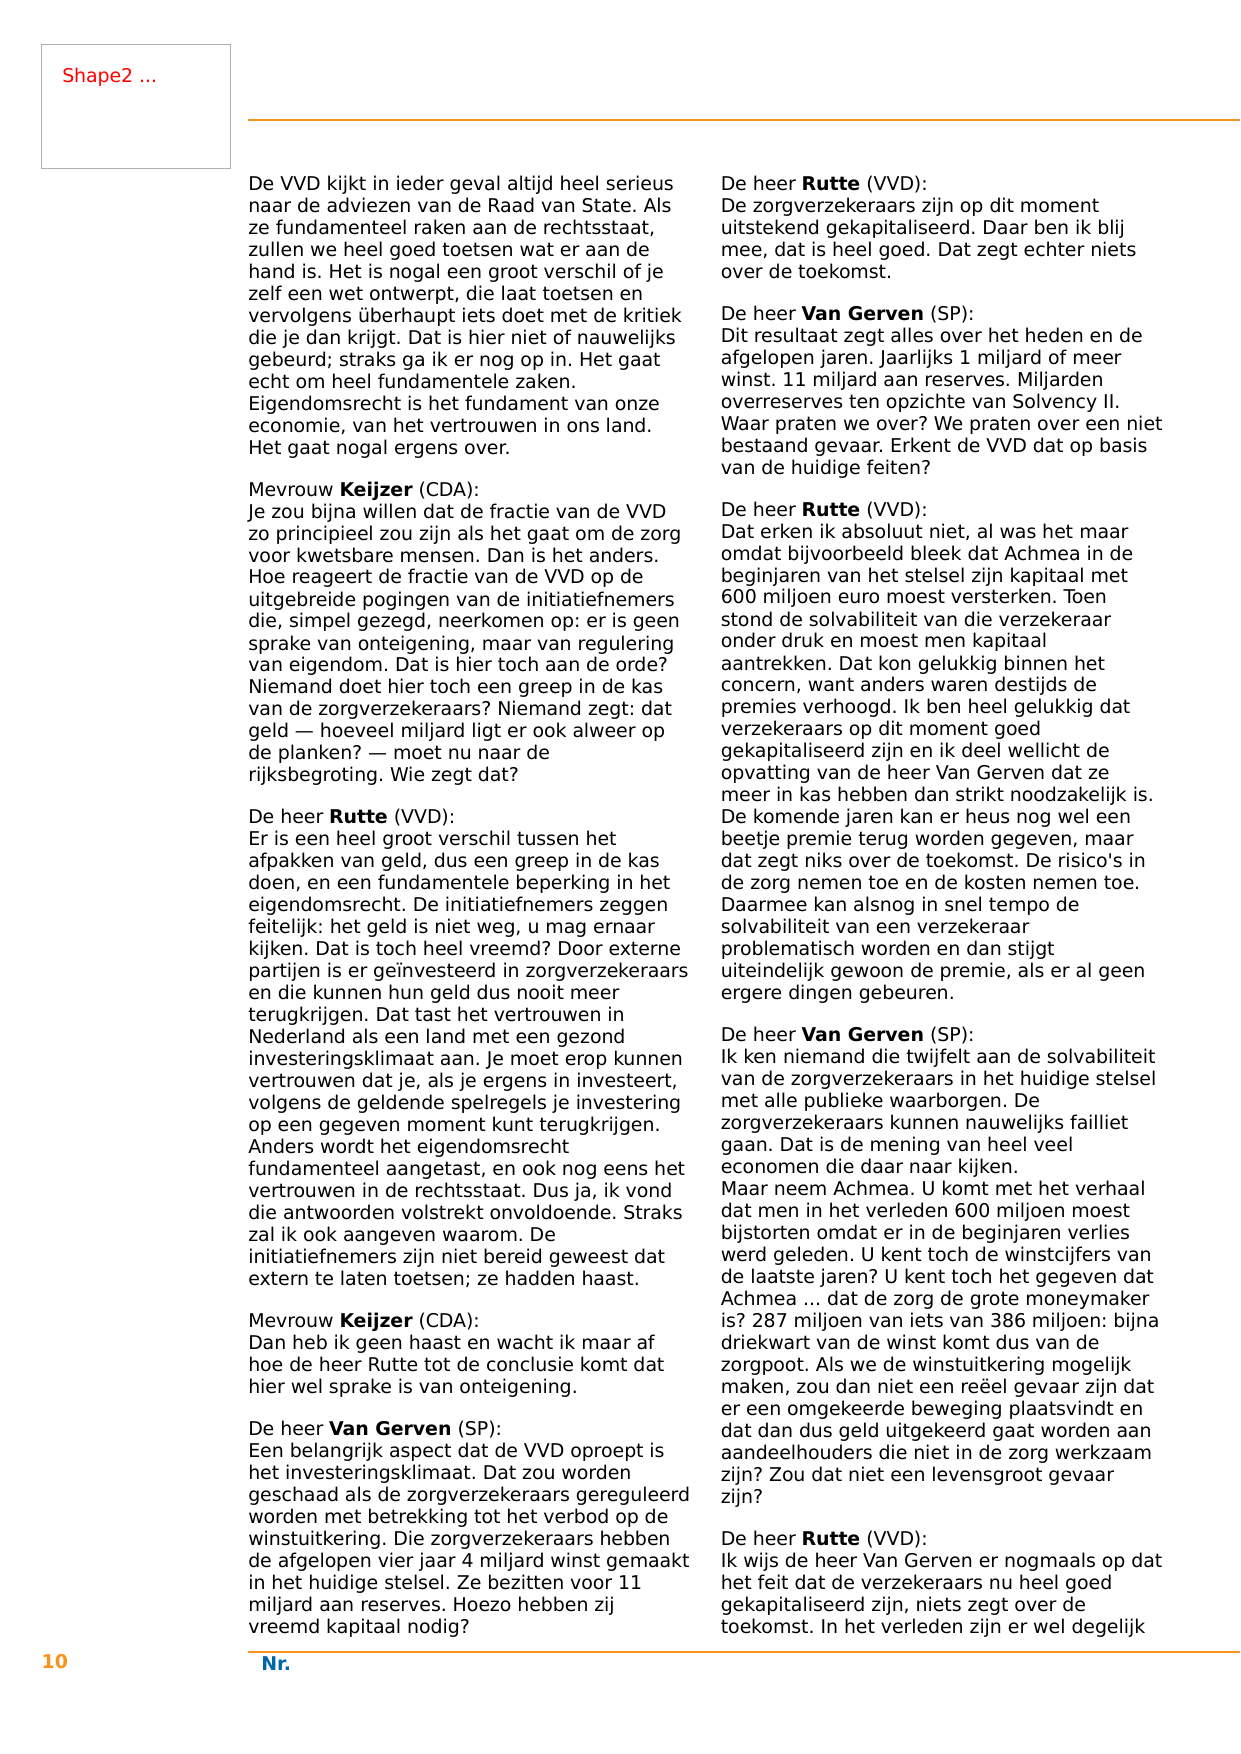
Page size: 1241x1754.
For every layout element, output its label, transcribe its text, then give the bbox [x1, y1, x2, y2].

text De heer Rutte (VVD): [721, 173, 1163, 195]
text Je zou bijna willen dat de fractie van de VVD zo principieel zou zijn als het gaat om de zorg voor kwetsbare mensen. Dan is het anders. Hoe reageert de fractie van de VVD op de uitgebreide pogingen van de initiatiefnemers die, simpel gezegd, neerkomen op: er is geen sprake van onteigening, maar van regulering van eigendom. Dat is hier toch aan de orde? Niemand doet hier toch een greep in de kas van de zorgverzekeraars? Niemand zegt: dat geld — hoeveel miljard ligt er ook alweer op de planken? — moet nu naar de rijksbegroting. Wie zegt dat? [248, 501, 691, 786]
text Ik ken niemand die twijfelt aan de solvabiliteit van de zorgverzekeraars in het huidige stelsel met alle publieke waarborgen. De zorgverzekeraars kunnen nauwelijks failliet gaan. Dat is de mening van heel veel economen die daar naar kijken. [721, 1046, 1163, 1178]
text Dat erken ik absoluut niet, al was het maar omdat bijvoorbeeld bleek dat Achmea in de beginjaren van het stelsel zijn kapitaal met 600 miljoen euro moest versterken. Toen stond de solvabiliteit van die verzekeraar onder druk en moest men kapitaal aantrekken. Dat kon gelukkig binnen het concern, want anders waren destijds de premies verhoogd. Ik ben heel gelukkig dat verzekeraars op dit moment goed gekapitaliseerd zijn en ik deel wellicht de opvatting van de heer Van Gerven dat ze meer in kas hebben dan strikt noodzakelijk is. De komende jaren kan er heus nog wel een beetje premie terug worden gegeven, maar dat zegt niks over de toekomst. De risico's in de zorg nemen toe en de kosten nemen toe. Daarmee kan alsnog in snel tempo de solvabiliteit van een verzekeraar problematisch worden en dan stijgt uiteindelijk gewoon de premie, als er al geen ergere dingen gebeuren. [721, 521, 1163, 1004]
text Maar neem Achmea. U komt met het verhaal dat men in het verleden 600 miljoen moest bijstorten omdat er in de beginjaren verlies werd geleden. U kent toch de winstcijfers van de laatste jaren? U kent toch het gegeven dat Achmea ... dat de zorg de grote moneymaker is? 287 miljoen van iets van 386 miljoen: bijna driekwart van de winst komt dus van de zorgpoot. Als we de winstuitkering mogelijk maken, zou dan niet een reëel gevaar zijn dat er een omgekeerde beweging plaatsvindt en dat dan dus geld uitgekeerd gaat worden aan aandeelhouders die niet in de zorg werkzaam zijn? Zou dat niet een levensgroot gevaar zijn? [721, 1178, 1163, 1508]
text De heer Van Gerven (SP): [721, 303, 1163, 325]
text De heer Rutte (VVD): [721, 498, 1163, 521]
text Dit resultaat zegt alles over het heden en de afgelopen jaren. Jaarlijks 1 miljard of meer winst. 11 miljard aan reserves. Miljarden overreserves ten opzichte van Solvency II. Waar praten we over? We praten over een niet bestaand gevaar. Erkent de VVD dat op basis van de huidige feiten? [721, 325, 1163, 478]
text De VVD kijkt in ieder geval altijd heel serieus naar de adviezen van de Raad van State. Als ze fundamenteel raken aan de rechtsstaat, zullen we heel goed toetsen wat er aan de hand is. Het is nogal een groot verschil of je zelf een wet ontwerpt, die laat toetsen en vervolgens überhaupt iets doet met de kritiek die je dan krijgt. Dat is hier niet of nauwelijks gebeurd; straks ga ik er nog op in. Het gaat echt om heel fundamentele zaken. Eigendomsrecht is het fundament van onze economie, van het vertrouwen in ons land. Het gaat nogal ergens over. [248, 173, 691, 458]
text De heer Van Gerven (SP): [721, 1024, 1163, 1046]
text Er is een heel groot verschil tussen het afpakken van geld, dus een greep in de kas doen, en een fundamentele beperking in het eigendomsrecht. De initiatiefnemers zeggen feitelijk: het geld is niet weg, u mag ernaar kijken. Dat is toch heel vreemd? Door externe partijen is er geïnvesteerd in zorgverzekeraars en die kunnen hun geld dus nooit meer terugkrijgen. Dat tast het vertrouwen in Nederland als een land met een gezond investeringsklimaat aan. Je moet erop kunnen vertrouwen dat je, als je ergens in investeert, volgens de geldende spelregels je investering op een gegeven moment kunt terugkrijgen. Anders wordt het eigendomsrecht fundamenteel aangetast, en ook nog eens het vertrouwen in de rechtsstaat. Dus ja, ik vond die antwoorden volstrekt onvoldoende. Straks zal ik ook aangeven waarom. De initiatiefnemers zijn niet bereid geweest dat extern te laten toetsen; ze hadden haast. [248, 828, 691, 1290]
text Mevrouw Keijzer (CDA): [248, 478, 691, 501]
text Een belangrijk aspect dat de VVD oproept is het investeringsklimaat. Dat zou worden geschaad als de zorgverzekeraars gereguleerd worden met betrekking tot het verbod op de winstuitkering. Die zorgverzekeraars hebben de afgelopen vier jaar 4 miljard winst gemaakt in het huidige stelsel. Ze bezitten voor 11 miljard aan reserves. Hoezo hebben zij vreemd kapitaal nodig? [248, 1440, 691, 1637]
text De zorgverzekeraars zijn op dit moment uitstekend gekapitaliseerd. Daar ben ik blij mee, dat is heel goed. Dat zegt echter niets over de toekomst. [721, 195, 1163, 283]
text De heer Rutte (VVD): [248, 806, 691, 828]
text Dan heb ik geen haast en wacht ik maar af hoe de heer Rutte tot de conclusie komt dat hier wel sprake is van onteigening. [248, 1332, 691, 1398]
text Mevrouw Keijzer (CDA): [248, 1310, 691, 1332]
text Ik wijs de heer Van Gerven er nogmaals op dat het feit dat de verzekeraars nu heel goed gekapitaliseerd zijn, niets zegt over de toekomst. In het verleden zijn er wel degelijk [721, 1549, 1163, 1637]
text De heer Rutte (VVD): [721, 1528, 1163, 1549]
text De heer Van Gerven (SP): [248, 1418, 691, 1440]
